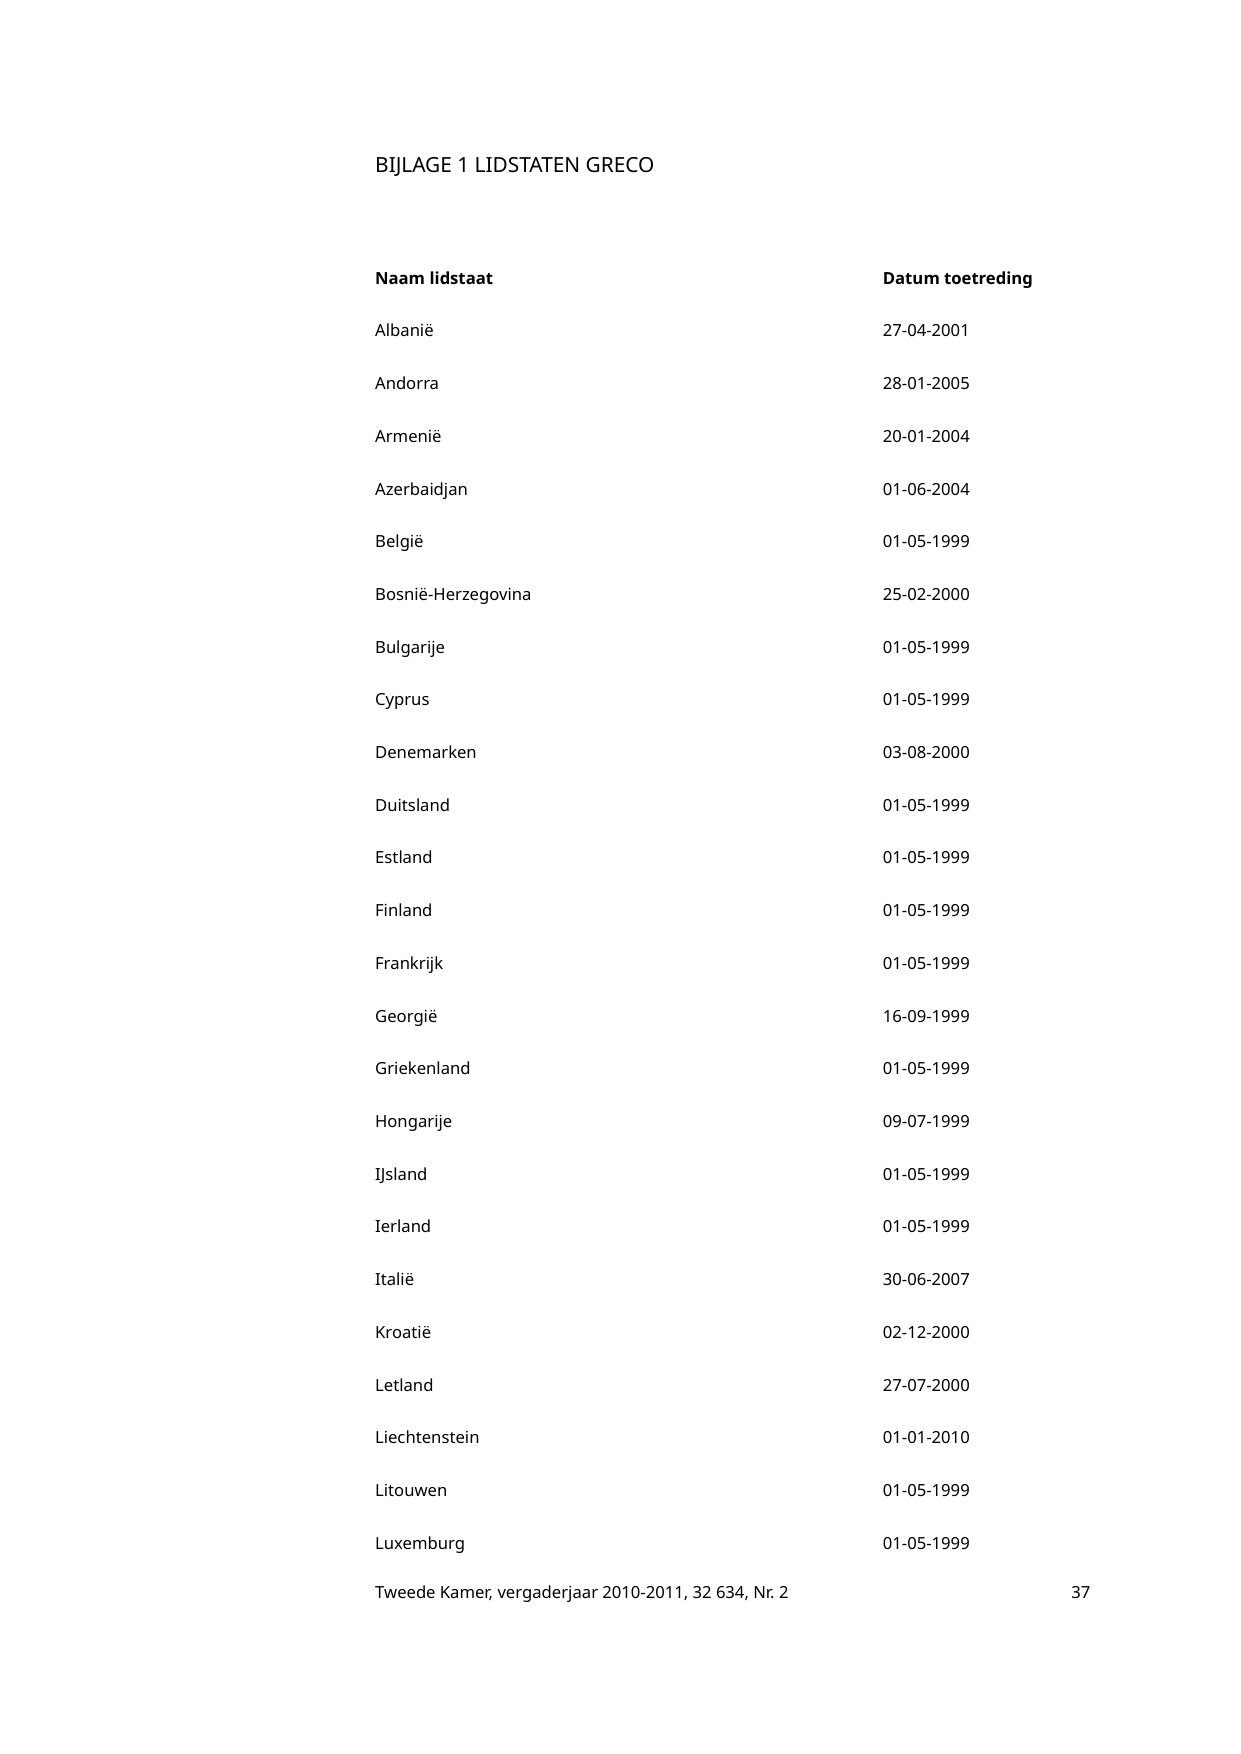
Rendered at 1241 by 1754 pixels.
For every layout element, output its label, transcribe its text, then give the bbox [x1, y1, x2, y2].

table_cell Letland [375, 1373, 883, 1426]
table_cell Andorra [375, 372, 883, 424]
subtitle BIJLAGE 1 LIDSTATEN GRECO [375, 150, 1090, 178]
table_cell Liechtenstein [375, 1426, 883, 1479]
table_cell Finland [375, 899, 883, 952]
table_header Datum toetreding [883, 266, 1090, 319]
table_cell 25-02-2000 [883, 583, 1090, 635]
table_cell Azerbaidjan [375, 477, 883, 530]
table_cell Georgië [375, 1004, 883, 1057]
table_cell Griekenland [375, 1057, 883, 1110]
table_cell Luxemburg [375, 1531, 883, 1554]
table_cell 01-05-1999 [883, 1531, 1090, 1554]
table_cell Frankrijk [375, 952, 883, 1004]
table_cell 01-01-2010 [883, 1426, 1090, 1479]
table_cell 16-09-1999 [883, 1004, 1090, 1057]
table_cell 01-06-2004 [883, 477, 1090, 530]
table_header Naam lidstaat [375, 266, 883, 319]
table_cell België [375, 530, 883, 583]
table_cell 27-07-2000 [883, 1373, 1090, 1426]
table_cell Armenië [375, 425, 883, 477]
table_cell 27-04-2001 [883, 319, 1090, 372]
table_cell Bosnië-Herzegovina [375, 583, 883, 635]
table_cell 01-05-1999 [883, 1057, 1090, 1110]
table_cell 30-06-2007 [883, 1268, 1090, 1321]
table_cell 03-08-2000 [883, 741, 1090, 793]
table_cell 01-05-1999 [883, 1479, 1090, 1531]
table_cell Hongarije [375, 1110, 883, 1162]
table_cell Kroatië [375, 1321, 883, 1373]
table_cell 20-01-2004 [883, 425, 1090, 477]
table_cell 01-05-1999 [883, 1215, 1090, 1268]
table_cell 02-12-2000 [883, 1321, 1090, 1373]
table_cell 01-05-1999 [883, 530, 1090, 583]
table_cell 01-05-1999 [883, 952, 1090, 1004]
table_cell 28-01-2005 [883, 372, 1090, 424]
table_cell Italië [375, 1268, 883, 1321]
table_cell 01-05-1999 [883, 635, 1090, 688]
table_cell IJsland [375, 1163, 883, 1215]
table_cell Estland [375, 846, 883, 899]
table_cell 01-05-1999 [883, 846, 1090, 899]
table_cell 01-05-1999 [883, 688, 1090, 741]
table_cell Litouwen [375, 1479, 883, 1531]
table_cell 01-05-1999 [883, 794, 1090, 846]
table_cell Ierland [375, 1215, 883, 1268]
table_cell 09-07-1999 [883, 1110, 1090, 1162]
table_cell 01-05-1999 [883, 899, 1090, 952]
table_cell Denemarken [375, 741, 883, 793]
table_cell 01-05-1999 [883, 1163, 1090, 1215]
table_cell Duitsland [375, 794, 883, 846]
table_cell Cyprus [375, 688, 883, 741]
table_cell Albanië [375, 319, 883, 372]
table_cell Bulgarije [375, 635, 883, 688]
